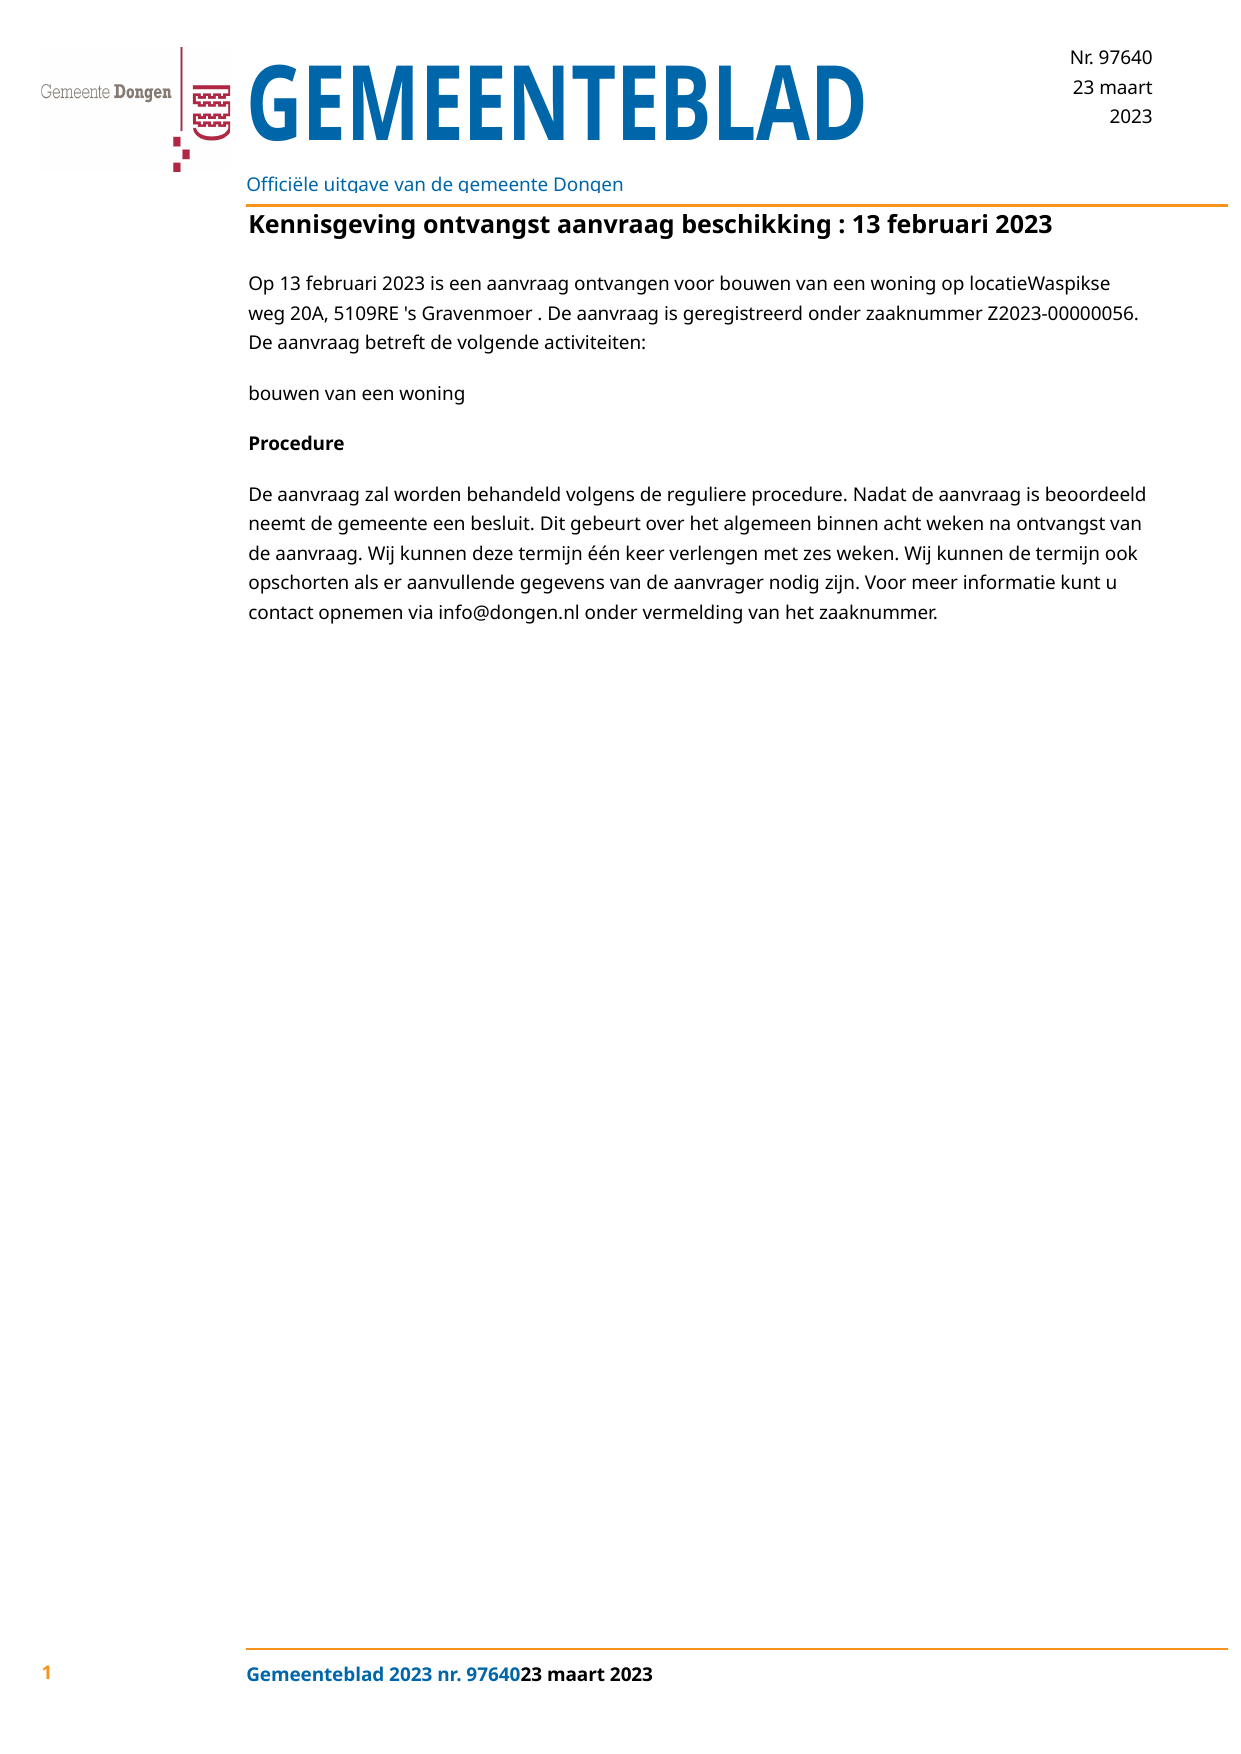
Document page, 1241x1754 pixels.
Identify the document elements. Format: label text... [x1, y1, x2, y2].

picture [41, 47, 231, 172]
text Kennisgeving ontvangst aanvraag beschikking : 13 februari 2023 [248, 207, 1152, 241]
text bouwen van een woning [248, 380, 1152, 406]
text De aanvraag zal worden behandeld volgens de reguliere procedure. Nadat de aanvraag is beoordeeld neemt de gemeente een besluit. Dit gebeurt over het algemeen binnen acht weken na ontvangst van de aanvraag. Wij kunnen deze termijn één keer verlengen met zes weken. Wij kunnen de termijn ook opschorten als er aanvullende gegevens van de aanvrager nodig zijn. Voor meer informatie kunt u contact opnemen via info@dongen.nl onder vermelding van het zaaknummer. [248, 481, 1152, 625]
text Procedure [248, 430, 1152, 456]
text Op 13 februari 2023 is een aanvraag ontvangen voor bouwen van een woning op locatieWaspikse weg 20A, 5109RE 's Gravenmoer . De aanvraag is geregistreerd onder zaaknummer Z2023-00000056. De aanvraag betreft de volgende activiteiten: [248, 270, 1152, 355]
